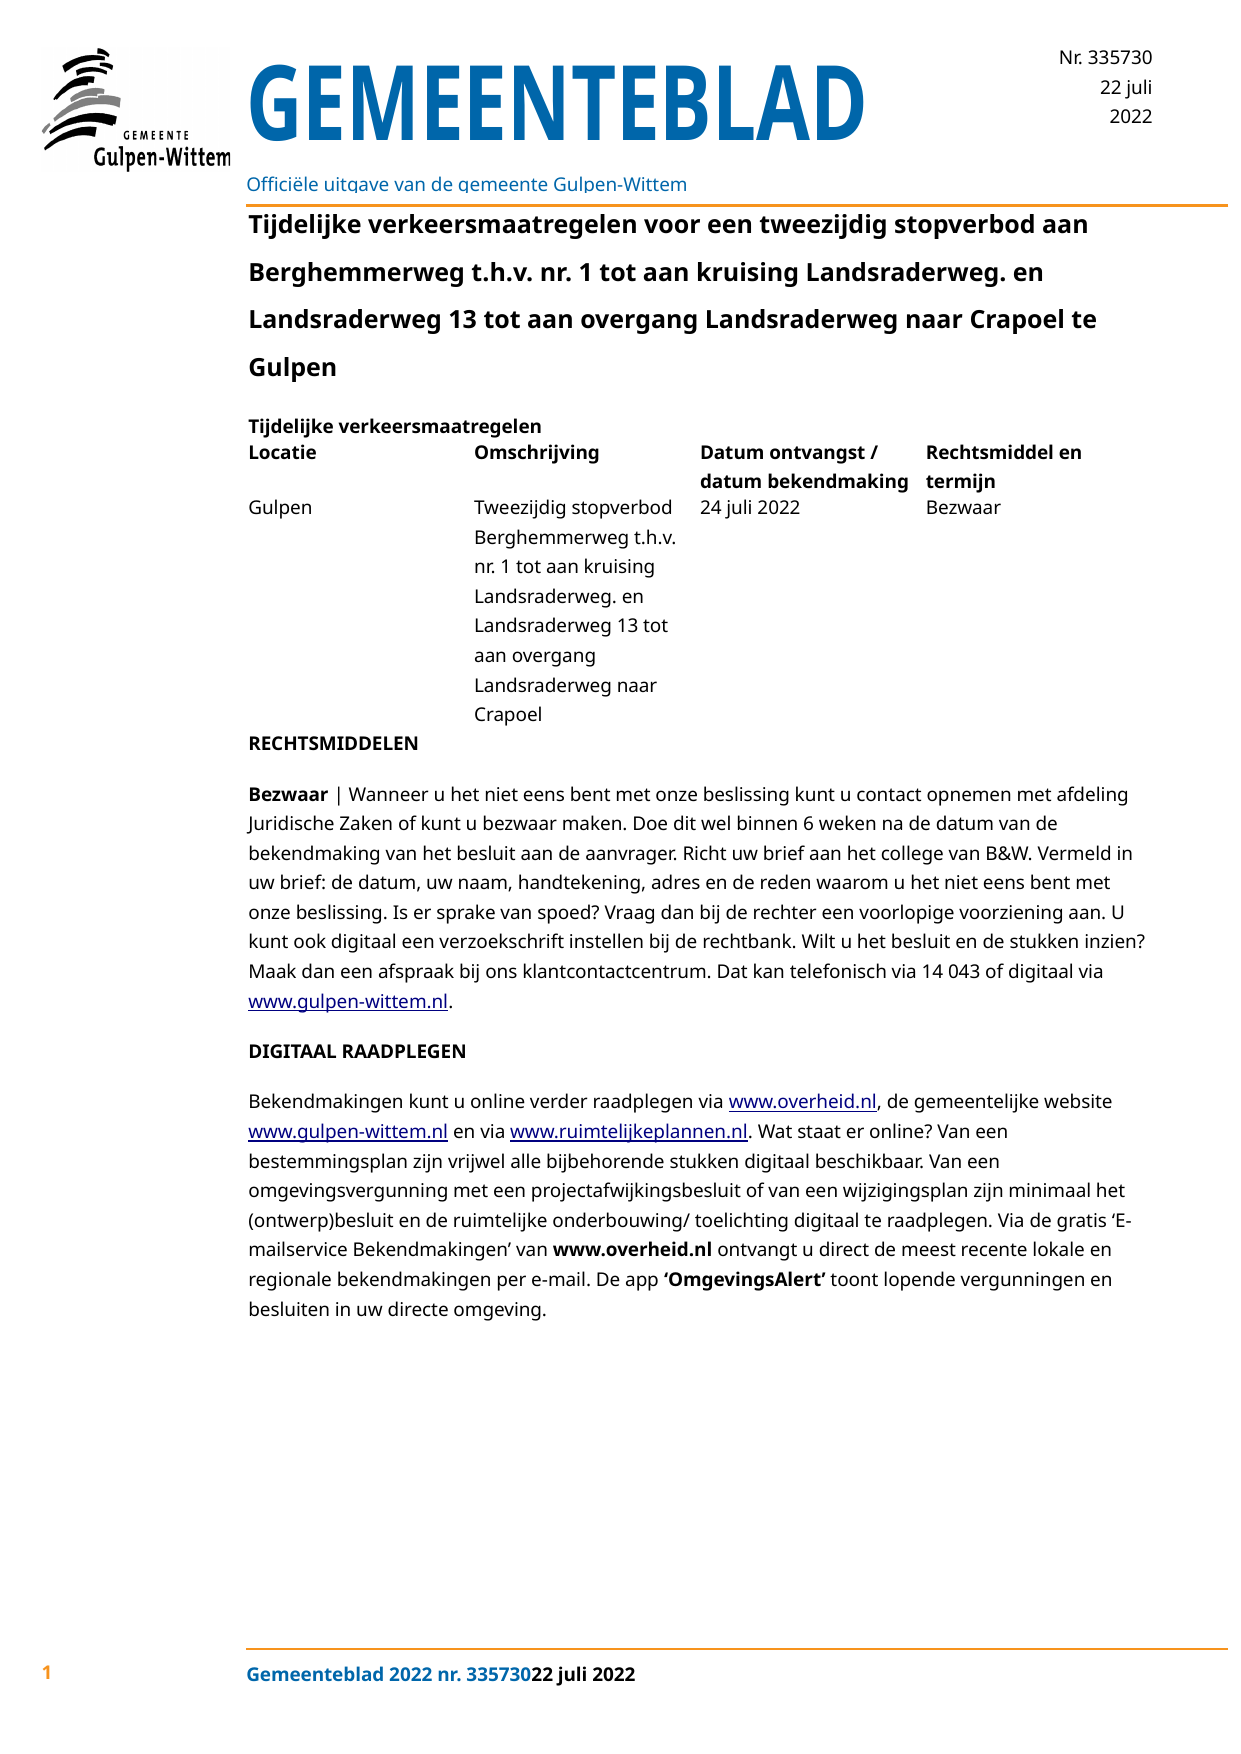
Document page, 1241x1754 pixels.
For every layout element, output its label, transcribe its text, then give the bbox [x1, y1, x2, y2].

table_cell Tweezijdig stopverbod Berghemmerweg t.h.v. nr. 1 tot aan kruising Landsraderweg. en Landsraderweg 13 tot aan overgang Landsraderweg naar Crapoel [474, 494, 700, 727]
picture [41, 47, 231, 172]
table_cell Gulpen [248, 494, 474, 727]
table_header Tijdelijke verkeersmaatregelen [248, 413, 1152, 439]
table_cell Omschrijving [474, 439, 700, 494]
text RECHTSMIDDELEN [248, 730, 1152, 756]
text Tijdelijke verkeersmaatregelen voor een tweezijdig stopverbod aan Berghemmerweg t.h.v. nr. 1 tot aan kruising Landsraderweg. en Landsraderweg 13 tot aan overgang Landsraderweg naar Crapoel te Gulpen [248, 207, 1152, 384]
text Bezwaar | Wanneer u het niet eens bent met onze beslissing kunt u contact opnemen met afdeling Juridische Zaken of kunt u bezwaar maken. Doe dit wel binnen 6 weken na de datum van de bekendmaking van het besluit aan de aanvrager. Richt uw brief aan het college van B&W. Vermeld in uw brief: de datum, uw naam, handtekening, adres en de reden waarom u het niet eens bent met onze beslissing. Is er sprake van spoed? Vraag dan bij de rechter een voorlopige voorziening aan. U kunt ook digitaal een verzoekschrift instellen bij de rechtbank. Wilt u het besluit en de stukken inzien? Maak dan een afspraak bij ons klantcontactcentrum. Dat kan telefonisch via 14 043 of digitaal via www.gulpen-wittem.nl. [248, 781, 1152, 1013]
text Bekendmakingen kunt u online verder raadplegen via www.overheid.nl, de gemeentelijke website www.gulpen-wittem.nl en via www.ruimtelijkeplannen.nl. Wat staat er online? Van een bestemmingsplan zijn vrijwel alle bijbehorende stukken digitaal beschikbaar. Van een omgevingsvergunning met een projectafwijkingsbesluit of van een wijzigingsplan zijn minimaal het (ontwerp)besluit en de ruimtelijke onderbouwing/ toelichting digitaal te raadplegen. Via de gratis ‘E-mailservice Bekendmakingen’ van www.overheid.nl ontvangt u direct de meest recente lokale en regionale bekendmakingen per e-mail. De app ‘OmgevingsAlert’ toont lopende vergunningen en besluiten in uw directe omgeving. [248, 1089, 1152, 1321]
table_cell 24 juli 2022 [700, 494, 926, 727]
text DIGITAAL RAADPLEGEN [248, 1038, 1152, 1064]
table_cell Bezwaar [926, 494, 1152, 727]
table_cell Datum ontvangst / datum bekendmaking [700, 439, 926, 494]
table_cell Rechtsmiddel en termijn [926, 439, 1152, 494]
table_cell Locatie [248, 439, 474, 494]
